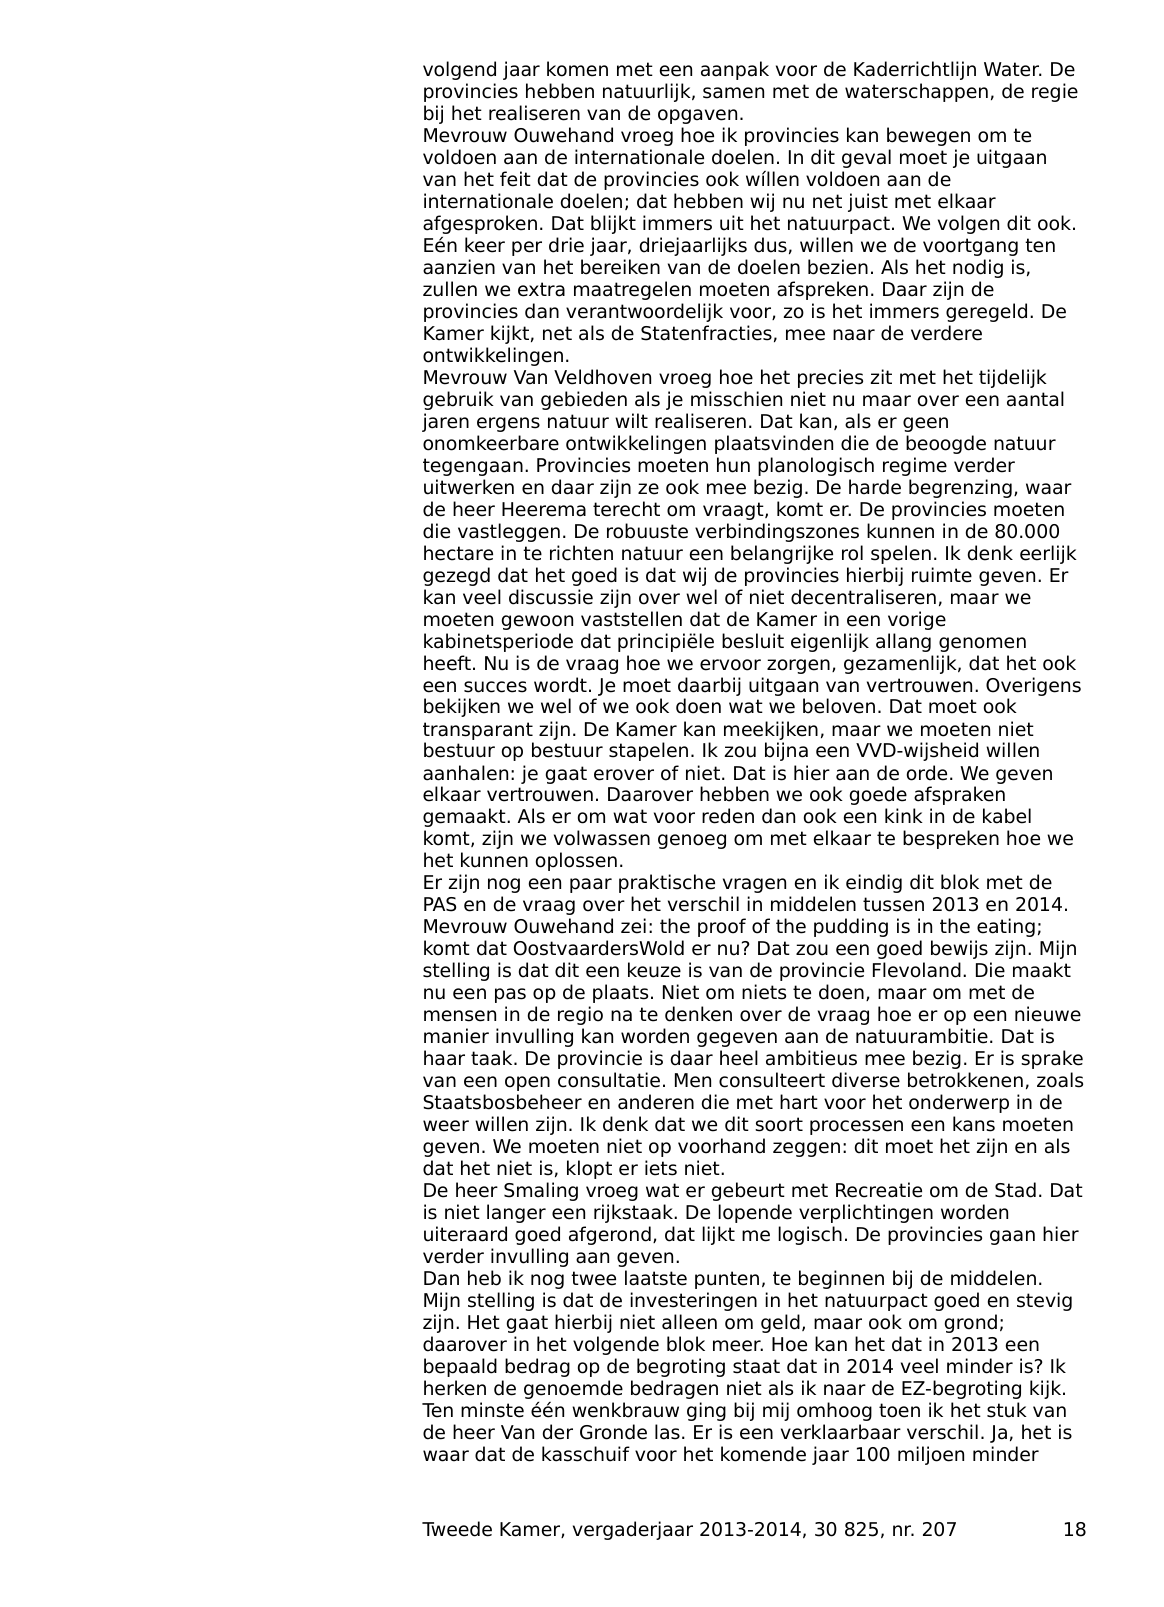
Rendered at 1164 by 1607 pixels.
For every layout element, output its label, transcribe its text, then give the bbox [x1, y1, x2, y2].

text Mevrouw Ouwehand vroeg hoe ik provincies kan bewegen om te voldoen aan de internationale doelen. In dit geval moet je uitgaan van het feit dat de provincies ook wíllen voldoen aan de internationale doelen; dat hebben wij nu net juist met elkaar afgesproken. Dat blijkt immers uit het natuurpact. We volgen dit ook. Eén keer per drie jaar, driejaarlijks dus, willen we de voortgang ten aanzien van het bereiken van de doelen bezien. Als het nodig is, zullen we extra maatregelen moeten afspreken. Daar zijn de provincies dan verantwoordelijk voor, zo is het immers geregeld. De Kamer kijkt, net als de Statenfracties, mee naar de verdere ontwikkelingen. [422, 125, 1087, 367]
text Dan heb ik nog twee laatste punten, te beginnen bij de middelen. Mijn stelling is dat de investeringen in het natuurpact goed en stevig zijn. Het gaat hierbij niet alleen om geld, maar ook om grond; daarover in het volgende blok meer. Hoe kan het dat in 2013 een bepaald bedrag op de begroting staat dat in 2014 veel minder is? Ik herken de genoemde bedragen niet als ik naar de EZ-begroting kijk. Ten minste één wenkbrauw ging bij mij omhoog toen ik het stuk van de heer Van der Gronde las. Er is een verklaarbaar verschil. Ja, het is waar dat de kasschuif voor het komende jaar 100 miljoen minder [422, 1268, 1087, 1466]
text volgend jaar komen met een aanpak voor de Kaderrichtlijn Water. De provincies hebben natuurlijk, samen met de waterschappen, de regie bij het realiseren van de opgaven. [422, 59, 1087, 125]
text Er zijn nog een paar praktische vragen en ik eindig dit blok met de PAS en de vraag over het verschil in middelen tussen 2013 en 2014. Mevrouw Ouwehand zei: the proof of the pudding is in the eating; komt dat OostvaardersWold er nu? Dat zou een goed bewijs zijn. Mijn stelling is dat dit een keuze is van de provincie Flevoland. Die maakt nu een pas op de plaats. Niet om niets te doen, maar om met de mensen in de regio na te denken over de vraag hoe er op een nieuwe manier invulling kan worden gegeven aan de natuurambitie. Dat is haar taak. De provincie is daar heel ambitieus mee bezig. Er is sprake van een open consultatie. Men consulteert diverse betrokkenen, zoals Staatsbosbeheer en anderen die met hart voor het onderwerp in de weer willen zijn. Ik denk dat we dit soort processen een kans moeten geven. We moeten niet op voorhand zeggen: dit moet het zijn en als dat het niet is, klopt er iets niet. [422, 872, 1087, 1180]
text Mevrouw Van Veldhoven vroeg hoe het precies zit met het tijdelijk gebruik van gebieden als je misschien niet nu maar over een aantal jaren ergens natuur wilt realiseren. Dat kan, als er geen onomkeerbare ontwikkelingen plaatsvinden die de beoogde natuur tegengaan. Provincies moeten hun planologisch regime verder uitwerken en daar zijn ze ook mee bezig. De harde begrenzing, waar de heer Heerema terecht om vraagt, komt er. De provincies moeten die vastleggen. De robuuste verbindingszones kunnen in de 80.000 hectare in te richten natuur een belangrijke rol spelen. Ik denk eerlijk gezegd dat het goed is dat wij de provincies hierbij ruimte geven. Er kan veel discussie zijn over wel of niet decentraliseren, maar we moeten gewoon vaststellen dat de Kamer in een vorige kabinetsperiode dat principiële besluit eigenlijk allang genomen heeft. Nu is de vraag hoe we ervoor zorgen, gezamenlijk, dat het ook een succes wordt. Je moet daarbij uitgaan van vertrouwen. Overigens bekijken we wel of we ook doen wat we beloven. Dat moet ook transparant zijn. De Kamer kan meekijken, maar we moeten niet bestuur op bestuur stapelen. Ik zou bijna een VVD-wijsheid willen aanhalen: je gaat erover of niet. Dat is hier aan de orde. We geven elkaar vertrouwen. Daarover hebben we ook goede afspraken gemaakt. Als er om wat voor reden dan ook een kink in de kabel komt, zijn we volwassen genoeg om met elkaar te bespreken hoe we het kunnen oplossen. [422, 367, 1087, 872]
text De heer Smaling vroeg wat er gebeurt met Recreatie om de Stad. Dat is niet langer een rijkstaak. De lopende verplichtingen worden uiteraard goed afgerond, dat lijkt me logisch. De provincies gaan hier verder invulling aan geven. [422, 1180, 1087, 1268]
